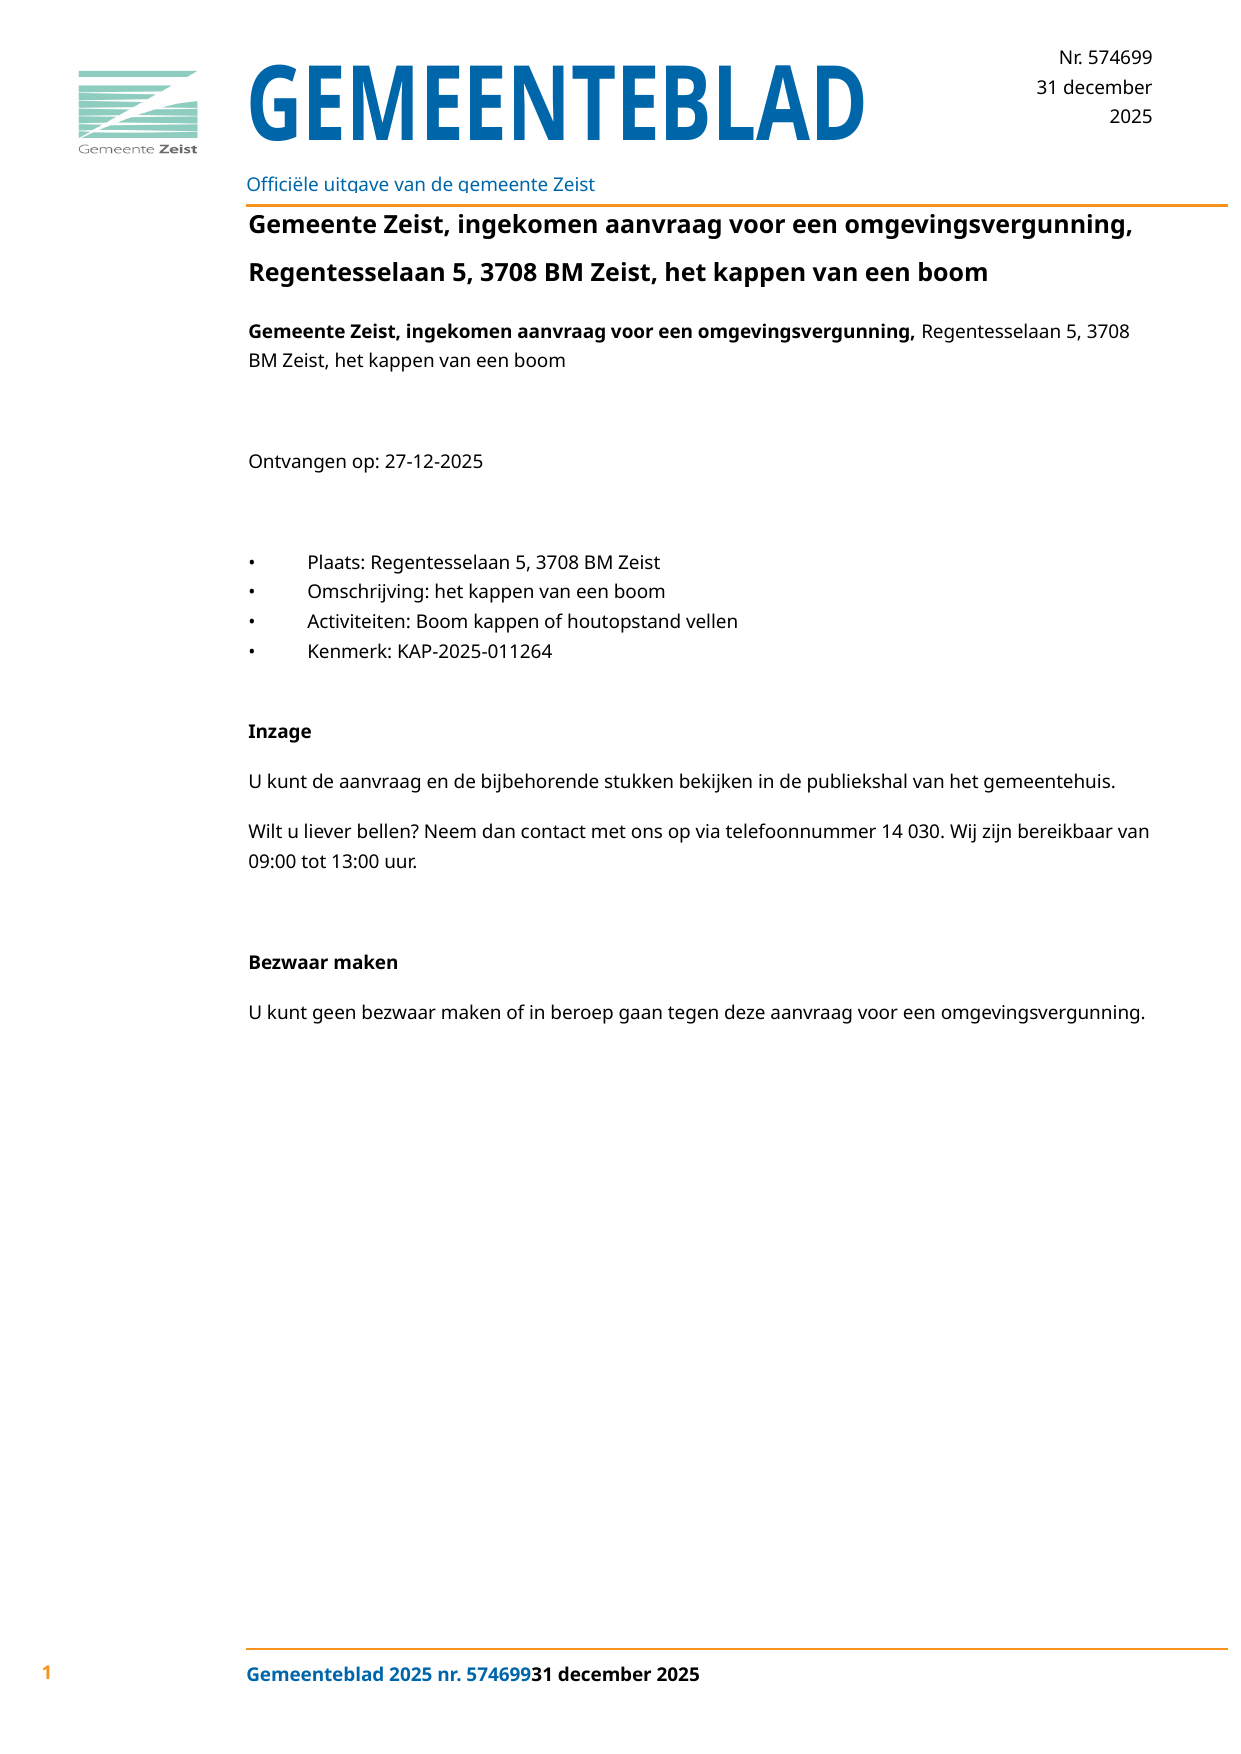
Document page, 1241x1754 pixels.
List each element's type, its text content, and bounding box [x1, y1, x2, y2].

list Activiteiten: Boom kappen of houtopstand vellen [248, 608, 1152, 634]
text Gemeente Zeist, ingekomen aanvraag voor een omgevingsvergunning, Regentesselaan 5, 3708 BM Zeist, het kappen van een boom [248, 207, 1152, 288]
list Omschrijving: het kappen van een boom [248, 579, 1152, 604]
text Inzage [248, 718, 1152, 744]
text Gemeente Zeist, ingekomen aanvraag voor een omgevingsvergunning, Regentesselaan 5, 3708 BM Zeist, het kappen van een boom [248, 318, 1152, 373]
list Plaats: Regentesselaan 5, 3708 BM Zeist [248, 549, 1152, 575]
picture [41, 47, 231, 172]
text Bezwaar maken [248, 949, 1152, 975]
text Ontvangen op: 27-12-2025 [248, 448, 1152, 474]
text U kunt geen bezwaar maken of in beroep gaan tegen deze aanvraag voor een omgevingsvergunning. [248, 999, 1152, 1025]
text U kunt de aanvraag en de bijbehorende stukken bekijken in de publiekshal van het gemeentehuis. [248, 768, 1152, 794]
text Wilt u liever bellen? Neem dan contact met ons op via telefoonnummer 14 030. Wij zijn bereikbaar van 09:00 tot 13:00 uur. [248, 819, 1152, 874]
list Kenmerk: KAP-2025-011264 [248, 638, 1152, 664]
